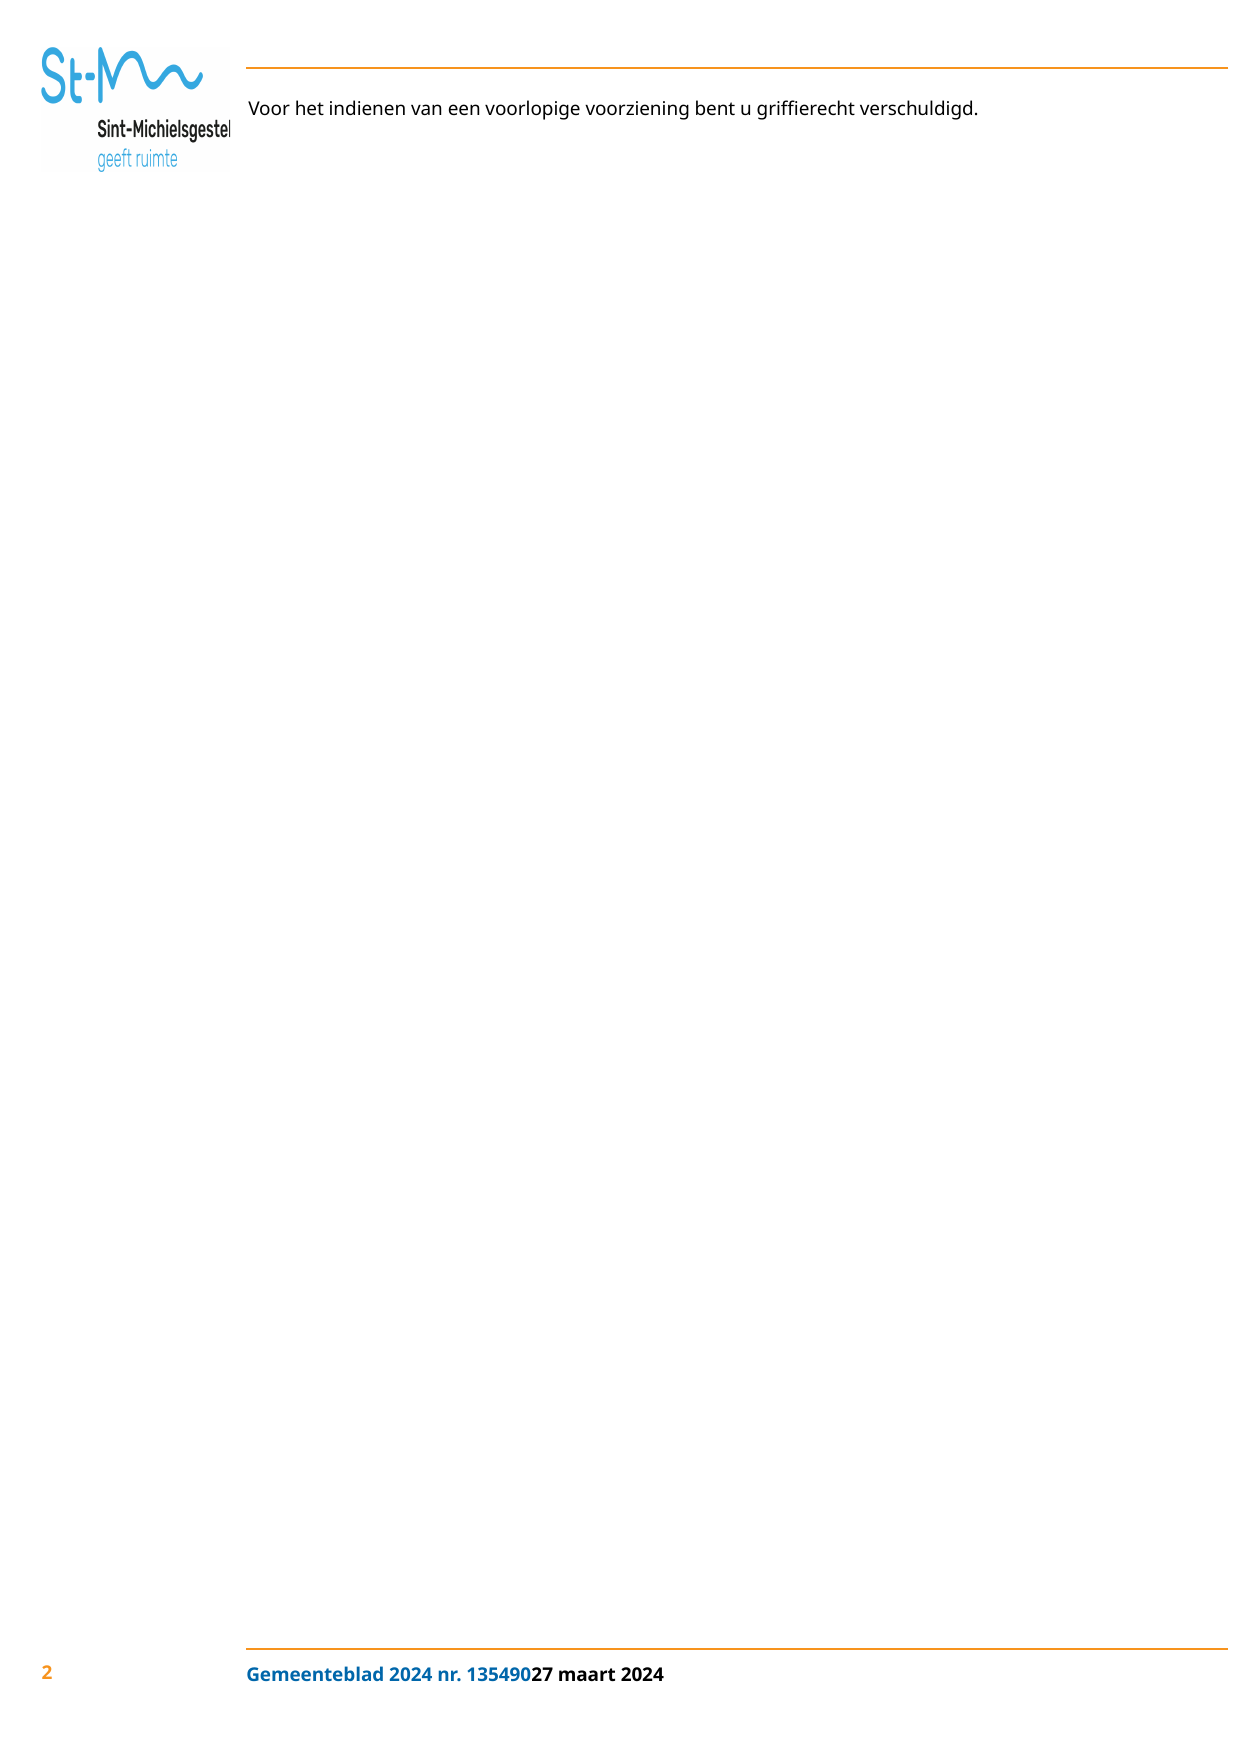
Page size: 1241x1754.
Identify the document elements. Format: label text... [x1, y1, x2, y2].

picture [41, 47, 231, 172]
text Voor het indienen van een voorlopige voorziening bent u griffierecht verschuldigd. [248, 95, 1152, 121]
